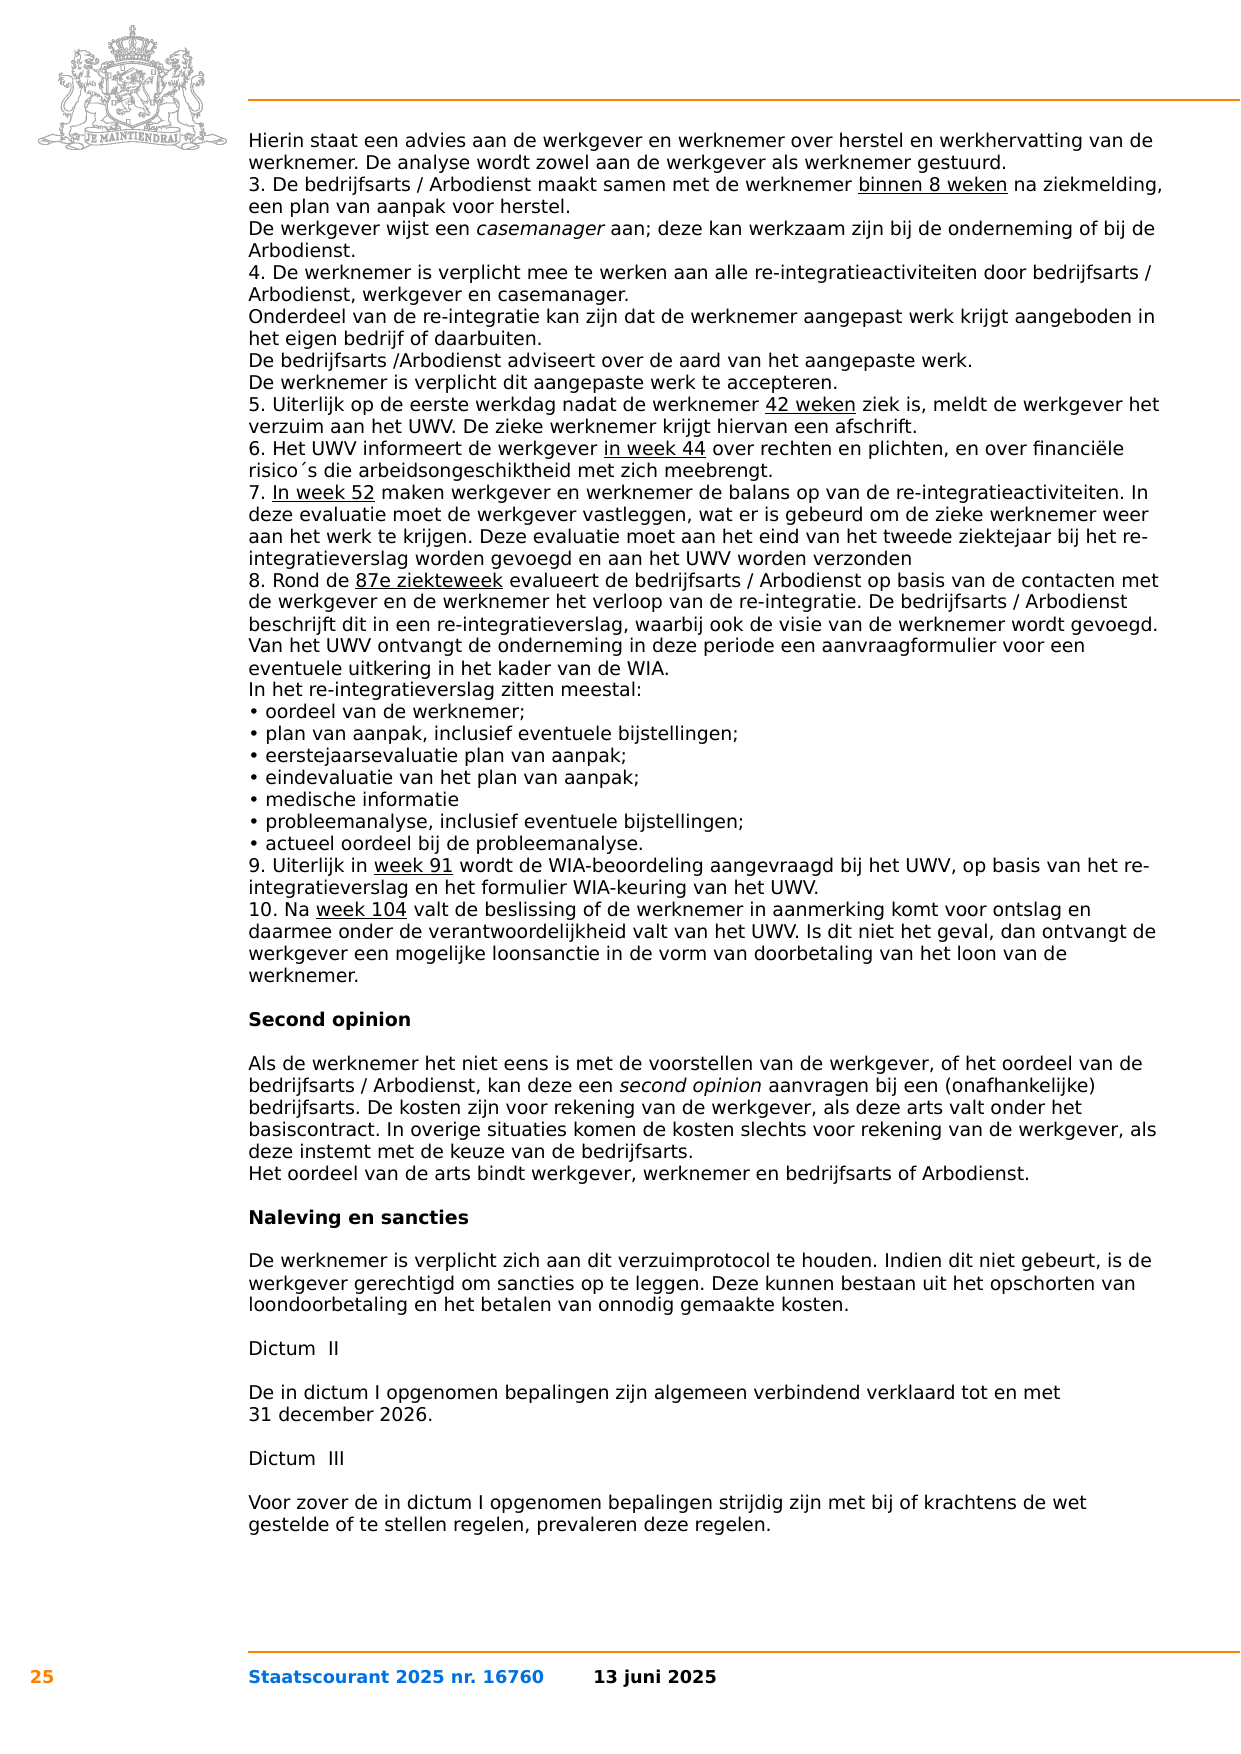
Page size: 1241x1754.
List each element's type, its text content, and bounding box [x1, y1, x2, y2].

text 10. Na week 104 valt de beslissing of de werknemer in aanmerking komt voor ontslag en daarmee onder de verantwoordelijkheid valt van het UWV. Is dit niet het geval, dan ontvangt de werkgever een mogelijke loonsanctie in de vorm van doorbetaling van het loon van de werknemer. [248, 899, 1163, 987]
text • eerstejaarsevaluatie plan van aanpak; [248, 745, 1163, 767]
text Hierin staat een advies aan de werkgever en werknemer over herstel en werkhervatting van de werknemer. De analyse wordt zowel aan de werkgever als werknemer gestuurd. [248, 130, 1163, 174]
text De in dictum I opgenomen bepalingen zijn algemeen verbindend verklaard tot en met 31 december 2026. [248, 1382, 1163, 1426]
text 9. Uiterlijk in week 91 wordt de WIA-beoordeling aangevraagd bij het UWV, op basis van het re-integratieverslag en het formulier WIA-keuring van het UWV. [248, 855, 1163, 899]
text 4. De werknemer is verplicht mee te werken aan alle re-integratieactiviteiten door bedrijfsarts / Arbodienst, werkgever en casemanager. [248, 262, 1163, 306]
text Dictum III [248, 1448, 1163, 1470]
text • medische informatie [248, 789, 1163, 811]
text De bedrijfsarts /Arbodienst adviseert over de aard van het aangepaste werk. [248, 350, 1163, 372]
text In het re-integratieverslag zitten meestal: [248, 679, 1163, 701]
text • plan van aanpak, inclusief eventuele bijstellingen; [248, 723, 1163, 745]
text De werkgever wijst een casemanager aan; deze kan werkzaam zijn bij de onderneming of bij de Arbodienst. [248, 218, 1163, 262]
text • eindevaluatie van het plan van aanpak; [248, 767, 1163, 789]
picture [38, 25, 227, 150]
text Onderdeel van de re-integratie kan zijn dat de werknemer aangepast werk krijgt aangeboden in het eigen bedrijf of daarbuiten. [248, 306, 1163, 350]
text 7. In week 52 maken werkgever en werknemer de balans op van de re-integratieactiviteiten. In deze evaluatie moet de werkgever vastleggen, wat er is gebeurd om de zieke werknemer weer aan het werk te krijgen. Deze evaluatie moet aan het eind van het tweede ziektejaar bij het re-integratieverslag worden gevoegd en aan het UWV worden verzonden [248, 482, 1163, 569]
text Voor zover de in dictum I opgenomen bepalingen strijdig zijn met bij of krachtens de wet gestelde of te stellen regelen, prevaleren deze regelen. [248, 1492, 1163, 1536]
text • oordeel van de werknemer; [248, 701, 1163, 723]
text Als de werknemer het niet eens is met de voorstellen van de werkgever, of het oordeel van de bedrijfsarts / Arbodienst, kan deze een second opinion aanvragen bij een (onafhankelijke) bedrijfsarts. De kosten zijn voor rekening van de werkgever, als deze arts valt onder het basiscontract. In overige situaties komen de kosten slechts voor rekening van de werkgever, als deze instemt met de keuze van de bedrijfsarts. [248, 1053, 1163, 1163]
text 5. Uiterlijk op de eerste werkdag nadat de werknemer 42 weken ziek is, meldt de werkgever het verzuim aan het UWV. De zieke werknemer krijgt hiervan een afschrift. [248, 394, 1163, 438]
text Het oordeel van de arts bindt werkgever, werknemer en bedrijfsarts of Arbodienst. [248, 1163, 1163, 1185]
text 8. Rond de 87e ziekteweek evalueert de bedrijfsarts / Arbodienst op basis van de contacten met de werkgever en de werknemer het verloop van de re-integratie. De bedrijfsarts / Arbodienst beschrijft dit in een re-integratieverslag, waarbij ook de visie van de werknemer wordt gevoegd. Van het UWV ontvangt de onderneming in deze periode een aanvraagformulier voor een eventuele uitkering in het kader van de WIA. [248, 569, 1163, 679]
subtitle Naleving en sancties [248, 1207, 1163, 1228]
text De werknemer is verplicht zich aan dit verzuimprotocol te houden. Indien dit niet gebeurt, is de werkgever gerechtigd om sancties op te leggen. Deze kunnen bestaan uit het opschorten van loondoorbetaling en het betalen van onnodig gemaakte kosten. [248, 1250, 1163, 1316]
text Dictum II [248, 1338, 1163, 1360]
text 6. Het UWV informeert de werkgever in week 44 over rechten en plichten, en over financiële risico´s die arbeidsongeschiktheid met zich meebrengt. [248, 438, 1163, 482]
text • probleemanalyse, inclusief eventuele bijstellingen; [248, 811, 1163, 833]
text • actueel oordeel bij de probleemanalyse. [248, 833, 1163, 855]
text 3. De bedrijfsarts / Arbodienst maakt samen met de werknemer binnen 8 weken na ziekmelding, een plan van aanpak voor herstel. [248, 174, 1163, 218]
text De werknemer is verplicht dit aangepaste werk te accepteren. [248, 372, 1163, 394]
subtitle Second opinion [248, 1009, 1163, 1031]
